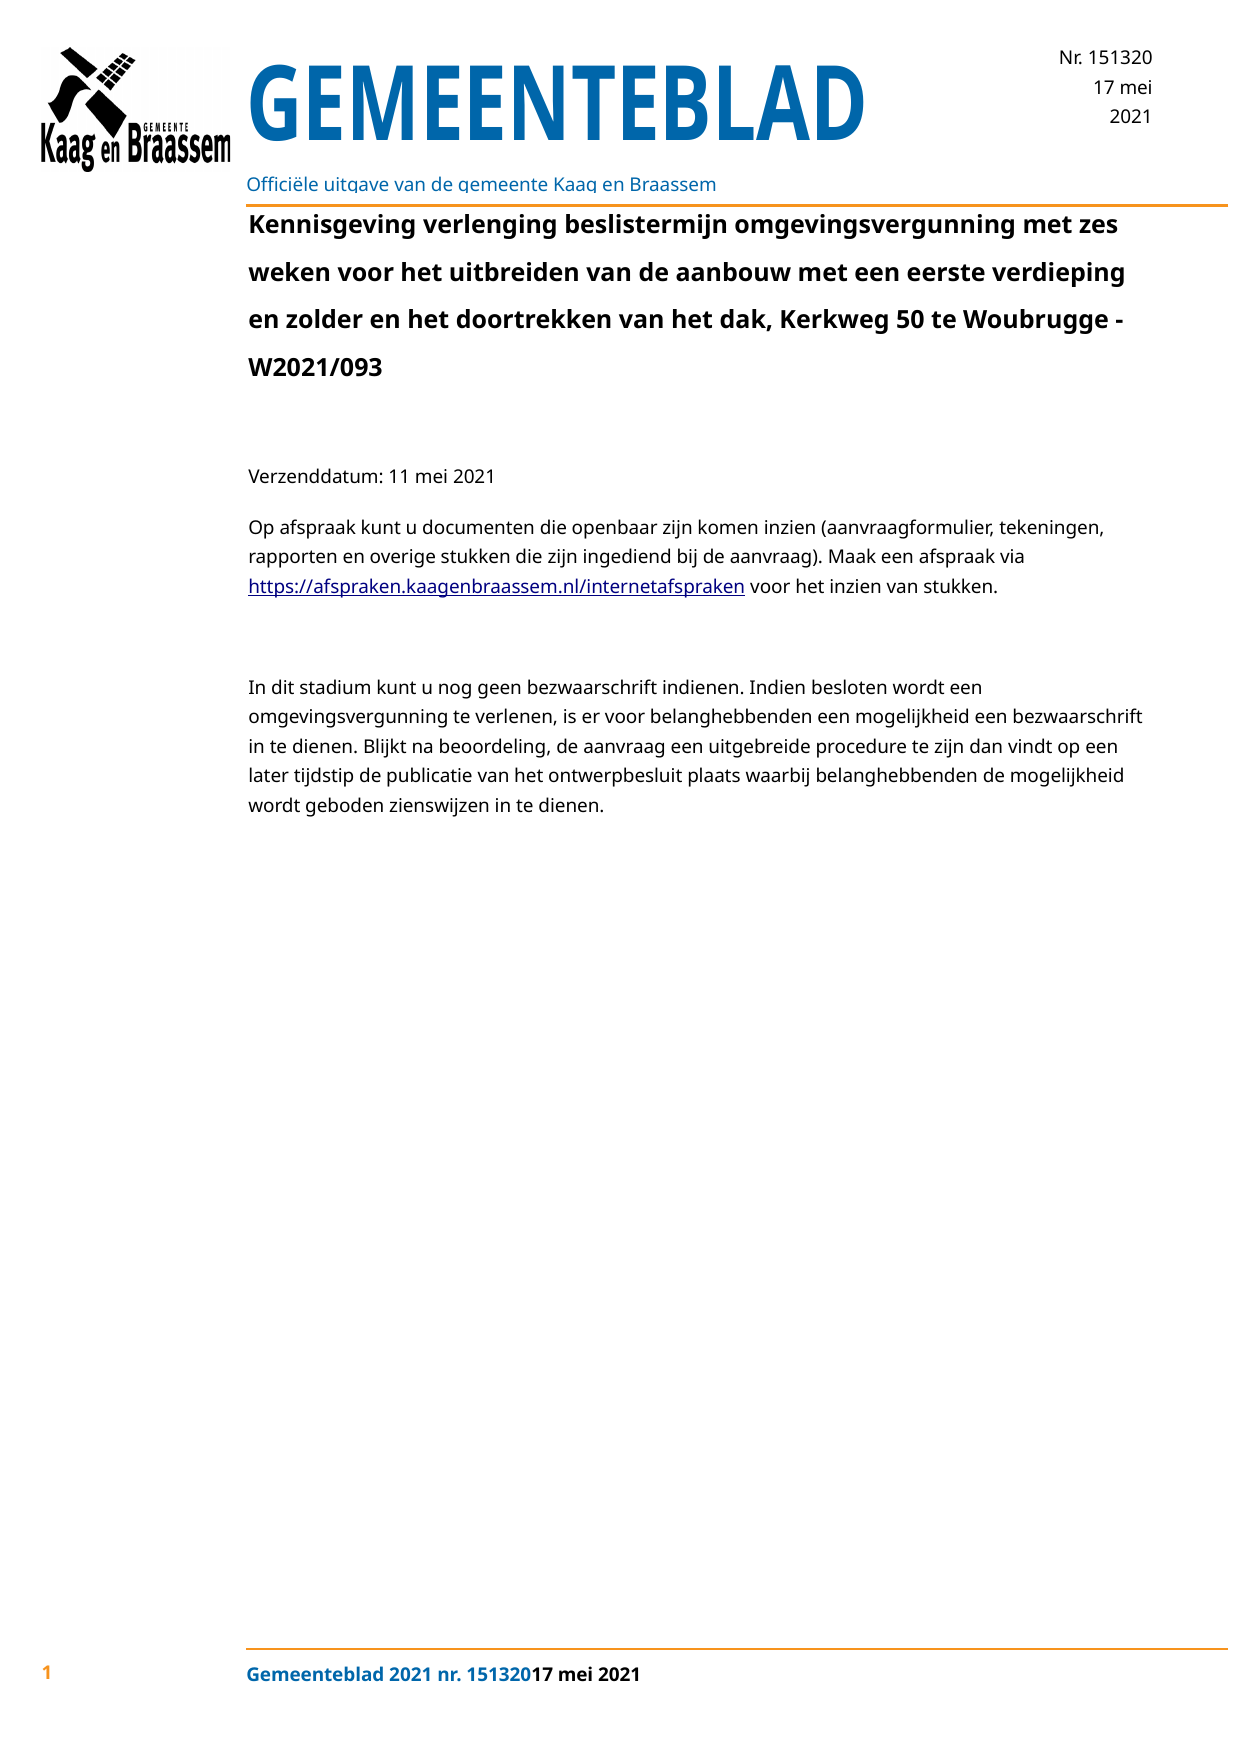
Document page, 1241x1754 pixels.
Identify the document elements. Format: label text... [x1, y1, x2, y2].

text Op afspraak kunt u documenten die openbaar zijn komen inzien (aanvraagformulier, tekeningen, rapporten en overige stukken die zijn ingediend bij de aanvraag). Maak een afspraak via https://afspraken.kaagenbraassem.nl/internetafspraken voor het inzien van stukken. [248, 514, 1152, 599]
text Verzenddatum: 11 mei 2021 [248, 463, 1152, 489]
text In dit stadium kunt u nog geen bezwaarschrift indienen. Indien besloten wordt een omgevingsvergunning te verlenen, is er voor belanghebbenden een mogelijkheid een bezwaarschrift in te dienen. Blijkt na beoordeling, de aanvraag een uitgebreide procedure te zijn dan vindt op een later tijdstip de publicatie van het ontwerpbesluit plaats waarbij belanghebbenden de mogelijkheid wordt geboden zienswijzen in te dienen. [248, 674, 1152, 818]
text Kennisgeving verlenging beslistermijn omgevingsvergunning met zes weken voor het uitbreiden van de aanbouw met een eerste verdieping en zolder en het doortrekken van het dak, Kerkweg 50 te Woubrugge - W2021/093 [248, 207, 1152, 384]
picture [41, 47, 231, 172]
